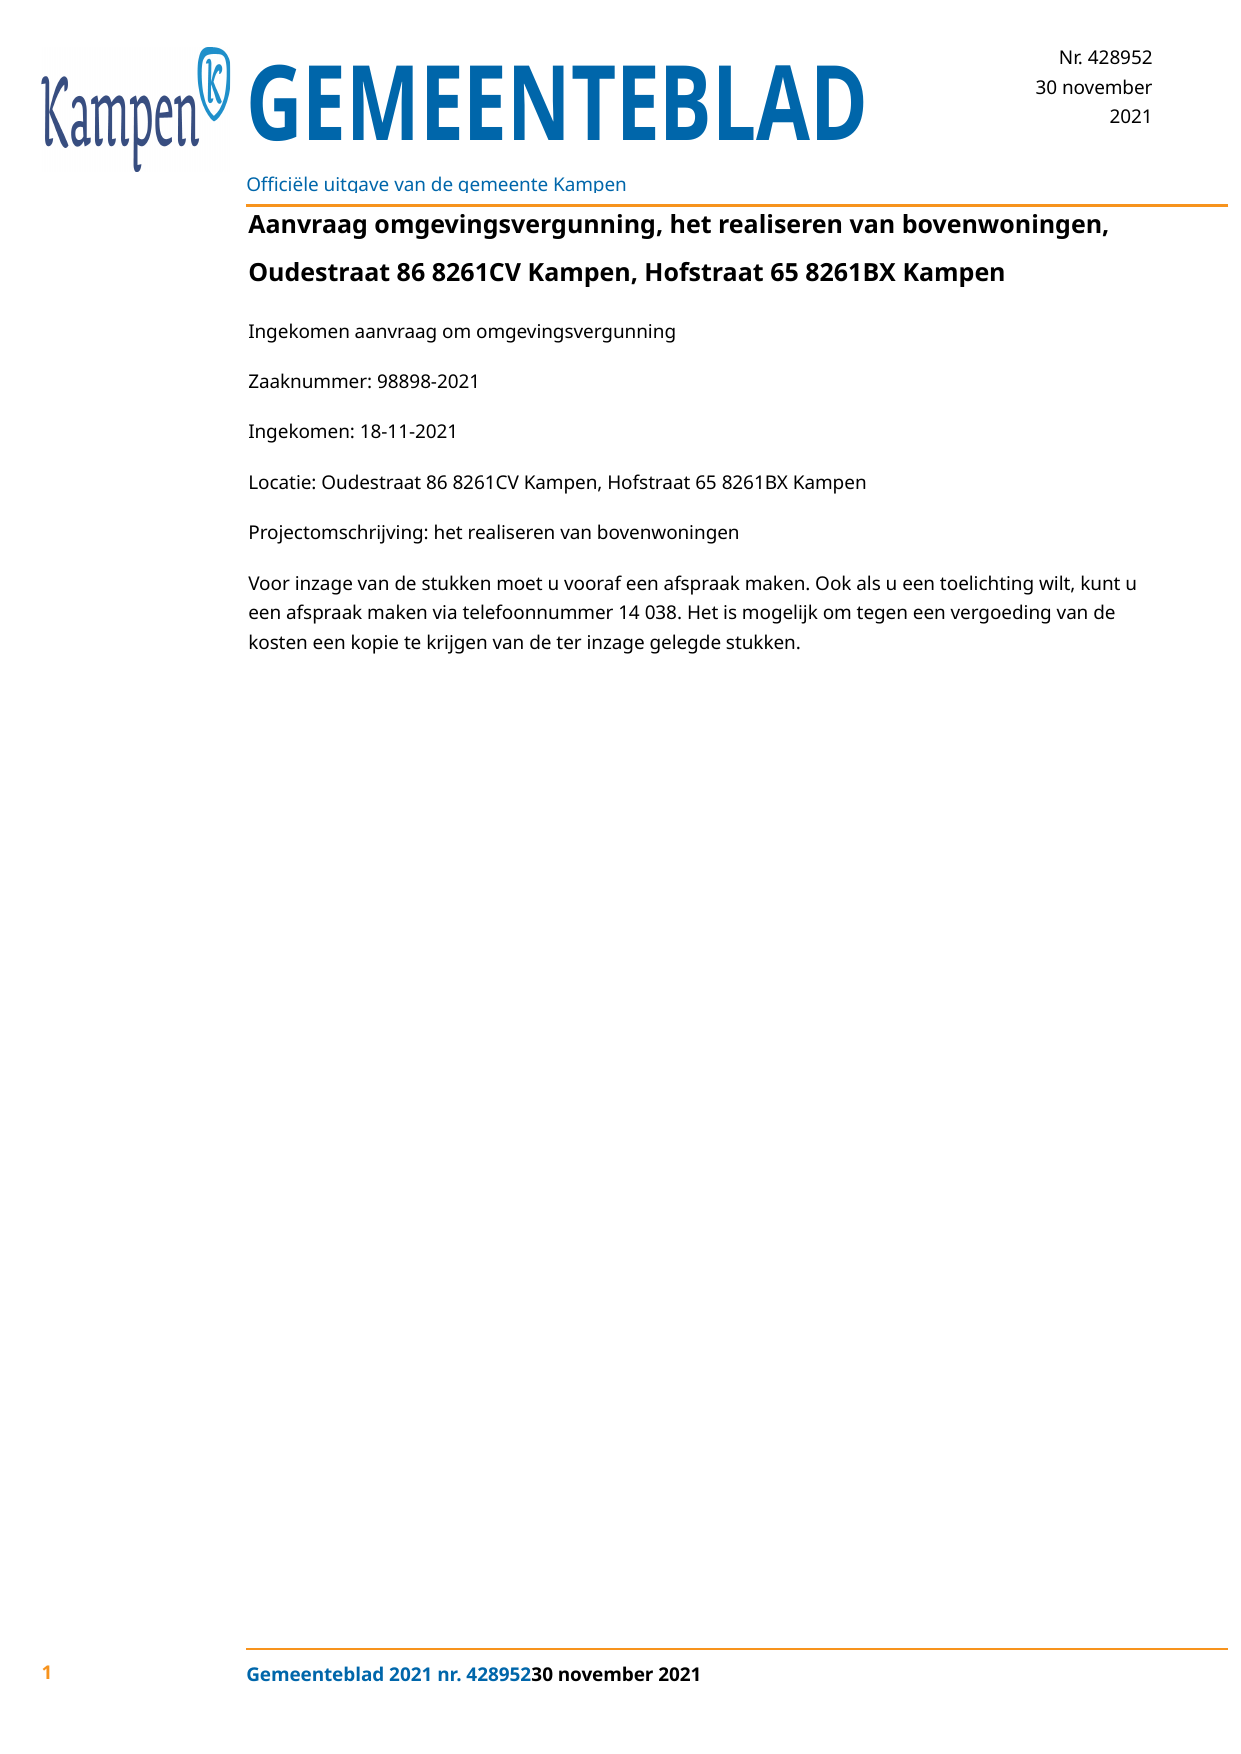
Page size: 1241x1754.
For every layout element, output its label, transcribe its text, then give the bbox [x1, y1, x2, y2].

text Ingekomen aanvraag om omgevingsvergunning [248, 318, 1152, 344]
text Ingekomen: 18-11-2021 [248, 419, 1152, 444]
text Aanvraag omgevingsvergunning, het realiseren van bovenwoningen, Oudestraat 86 8261CV Kampen, Hofstraat 65 8261BX Kampen [248, 207, 1152, 288]
text Zaaknummer: 98898-2021 [248, 368, 1152, 394]
text Voor inzage van de stukken moet u vooraf een afspraak maken. Ook als u een toelichting wilt, kunt u een afspraak maken via telefoonnummer 14 038. Het is mogelijk om tegen een vergoeding van de kosten een kopie te krijgen van de ter inzage gelegde stukken. [248, 570, 1152, 655]
text Projectomschrijving: het realiseren van bovenwoningen [248, 519, 1152, 545]
picture [41, 47, 231, 172]
text Locatie: Oudestraat 86 8261CV Kampen, Hofstraat 65 8261BX Kampen [248, 469, 1152, 495]
